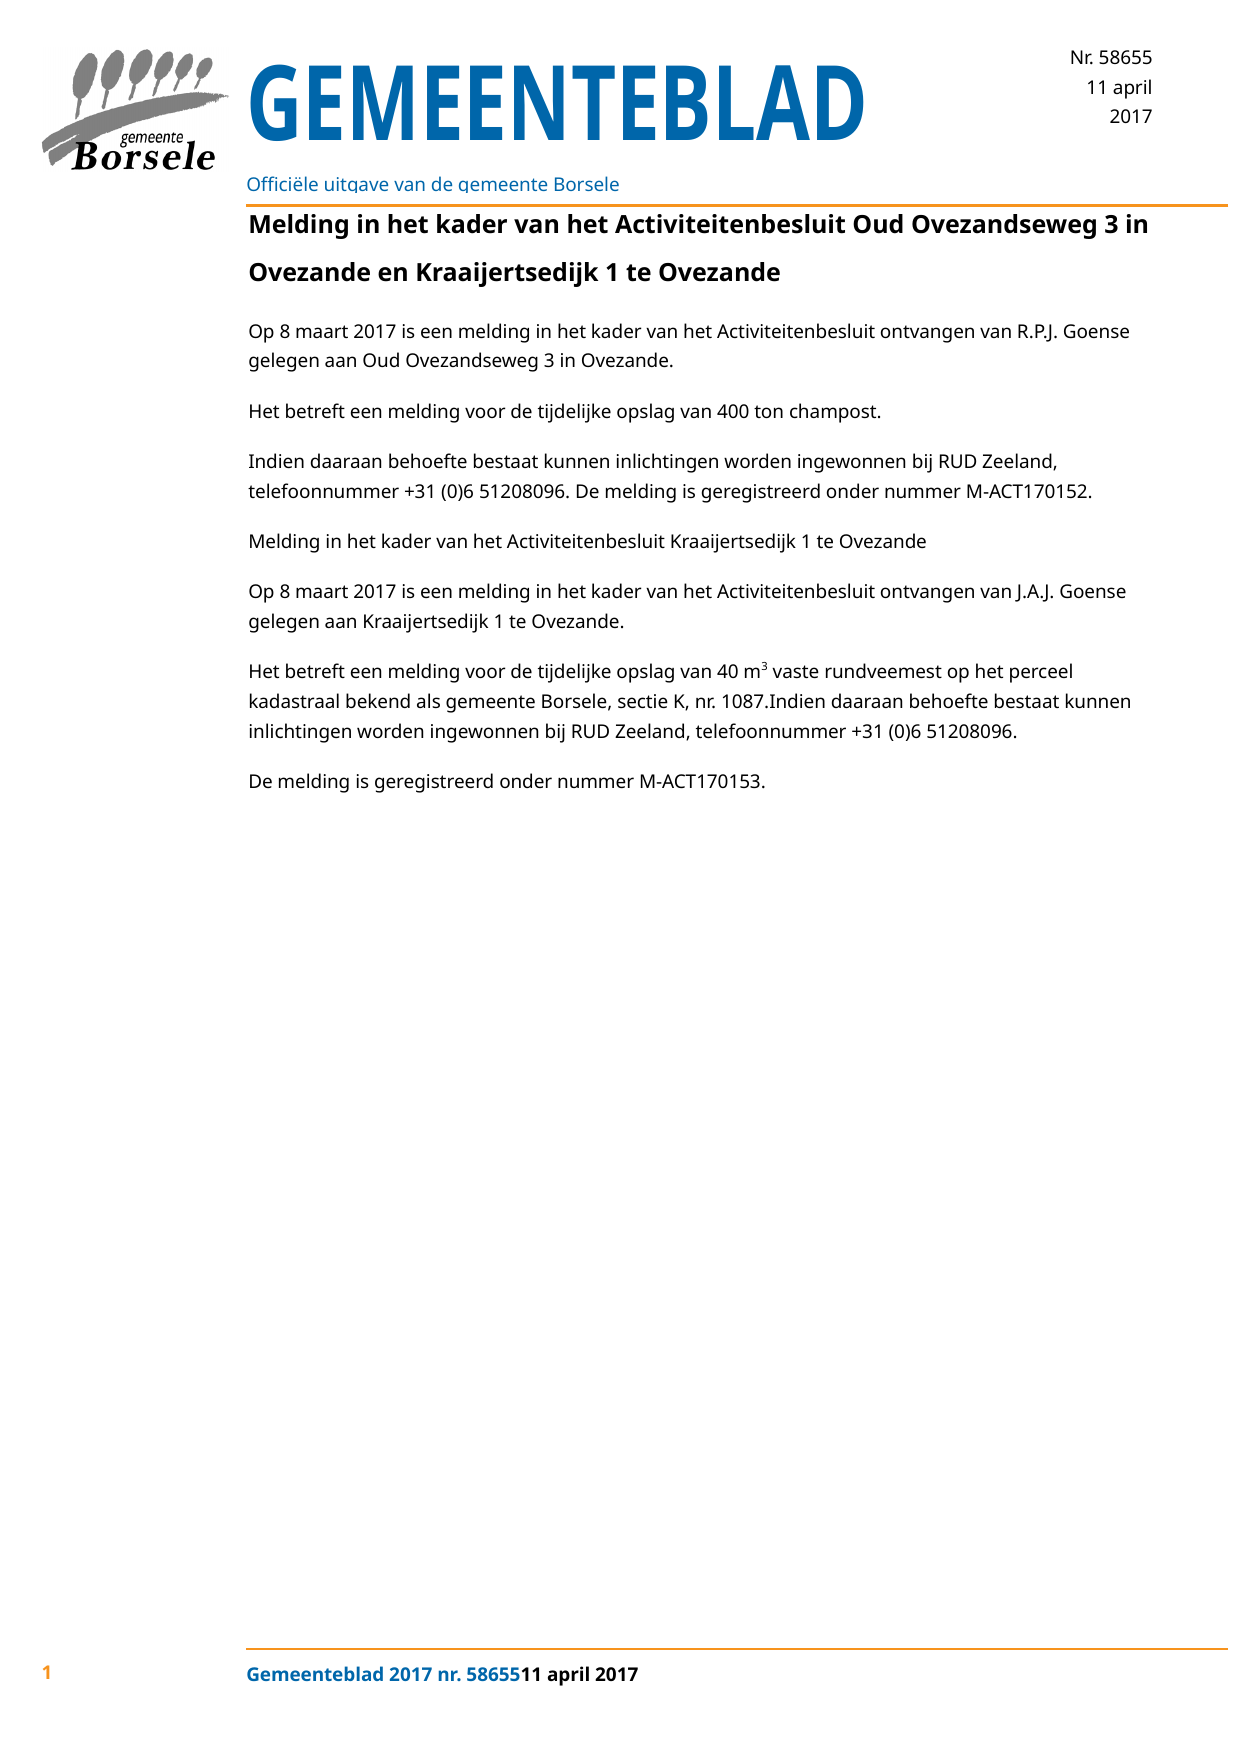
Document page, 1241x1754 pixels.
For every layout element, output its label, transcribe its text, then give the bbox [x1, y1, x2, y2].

text Op 8 maart 2017 is een melding in het kader van het Activiteitenbesluit ontvangen van R.P.J. Goense gelegen aan Oud Ovezandseweg 3 in Ovezande. [248, 318, 1152, 373]
text De melding is geregistreerd onder nummer M-ACT170153. [248, 768, 1152, 794]
text Melding in het kader van het Activiteitenbesluit Oud Ovezandseweg 3 in Ovezande en Kraaijertsedijk 1 te Ovezande [248, 207, 1152, 288]
text Het betreft een melding voor de tijdelijke opslag van 400 ton champost. [248, 398, 1152, 424]
text Melding in het kader van het Activiteitenbesluit Kraaijertsedijk 1 te Ovezande [248, 528, 1152, 554]
picture [41, 47, 231, 172]
text Indien daaraan behoefte bestaat kunnen inlichtingen worden ingewonnen bij RUD Zeeland, telefoonnummer +31 (0)6 51208096. De melding is geregistreerd onder nummer M-ACT170152. [248, 448, 1152, 504]
text Het betreft een melding voor de tijdelijke opslag van 40 m3 vaste rundveemest op het perceel kadastraal bekend als gemeente Borsele, sectie K, nr. 1087.Indien daaraan behoefte bestaat kunnen inlichtingen worden ingewonnen bij RUD Zeeland, telefoonnummer +31 (0)6 51208096. [248, 659, 1152, 744]
text Op 8 maart 2017 is een melding in het kader van het Activiteitenbesluit ontvangen van J.A.J. Goense gelegen aan Kraaijertsedijk 1 te Ovezande. [248, 579, 1152, 634]
